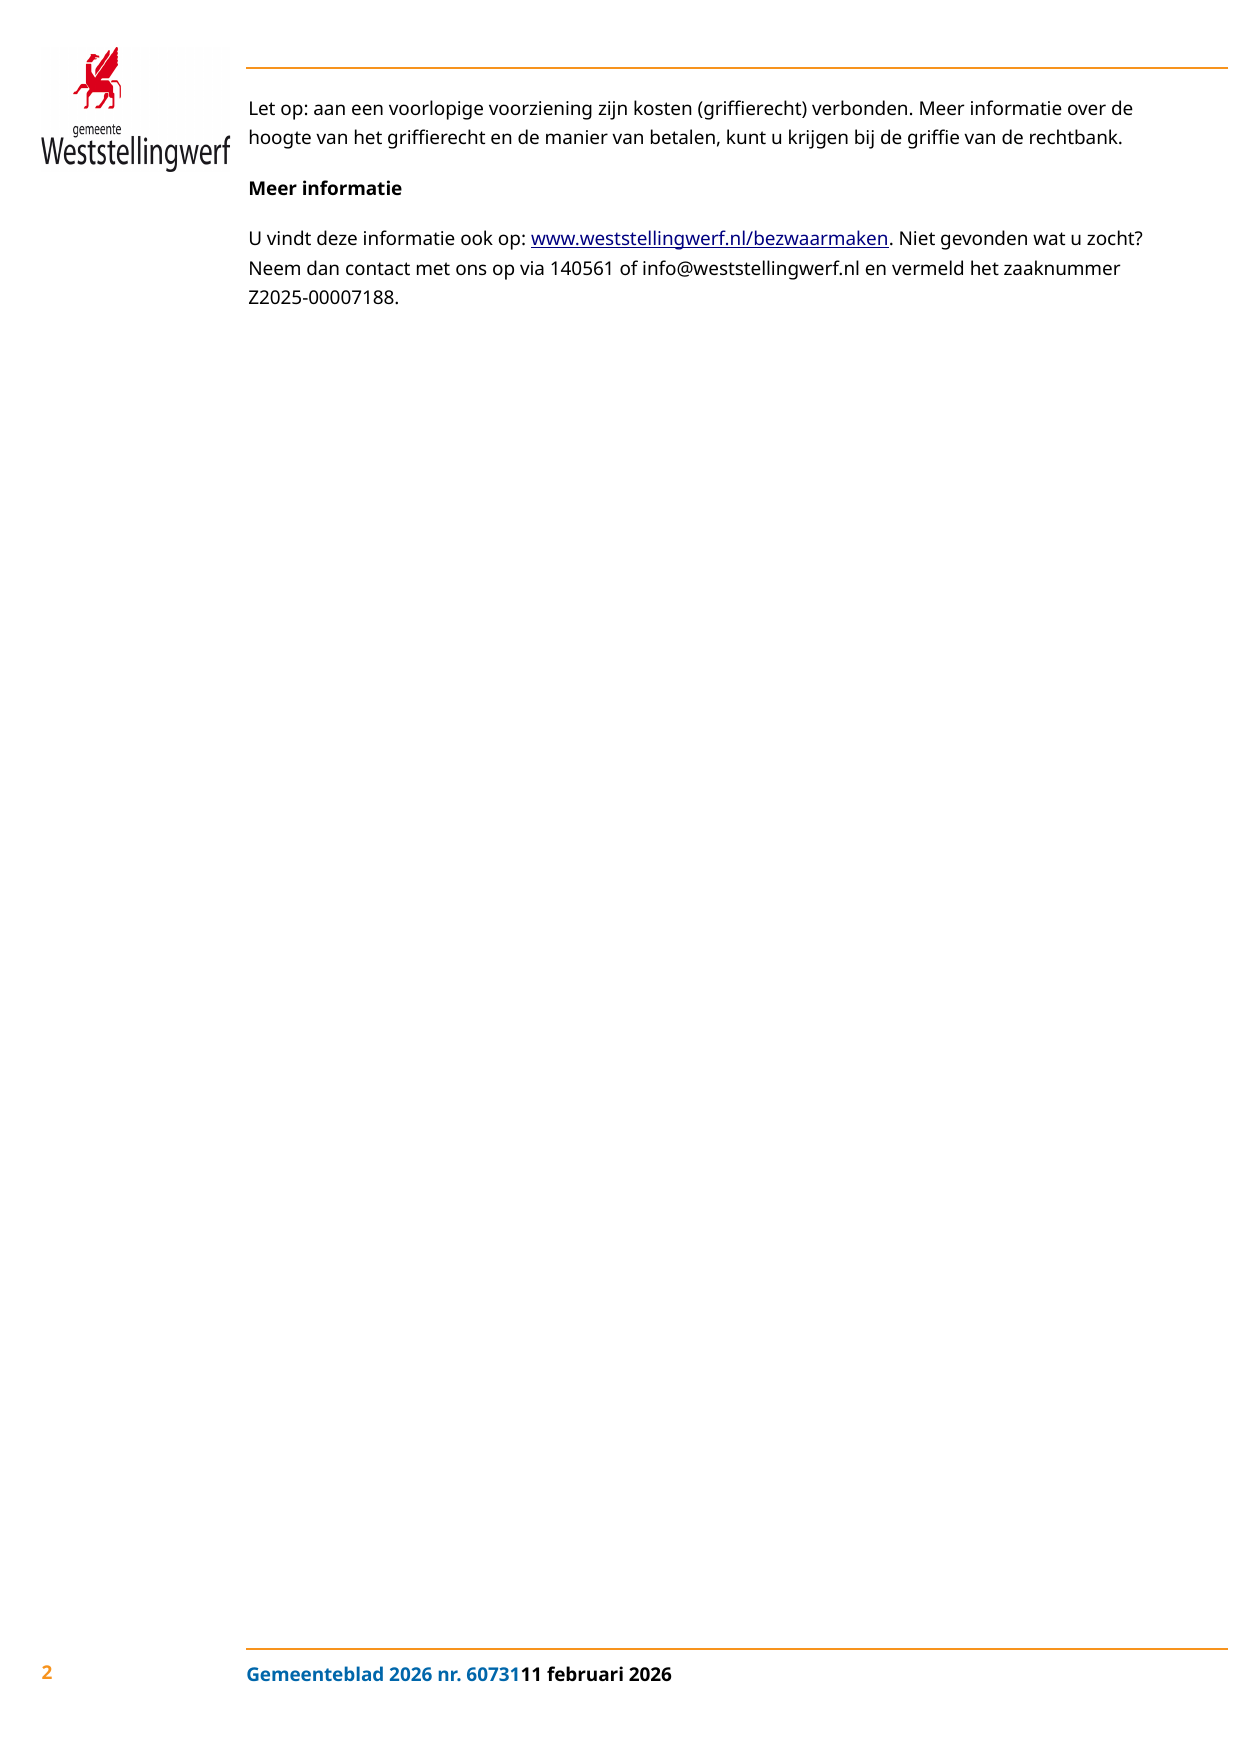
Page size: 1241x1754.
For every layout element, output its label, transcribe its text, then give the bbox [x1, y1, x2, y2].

text Let op: aan een voorlopige voorziening zijn kosten (griffierecht) verbonden. Meer informatie over de hoogte van het griffierecht en de manier van betalen, kunt u krijgen bij de griffie van de rechtbank. [248, 95, 1152, 150]
text U vindt deze informatie ook op: www.weststellingwerf.nl/bezwaarmaken. Niet gevonden wat u zocht? Neem dan contact met ons op via 140561 of info@weststellingwerf.nl en vermeld het zaaknummer Z2025-00007188. [248, 225, 1152, 310]
text Meer informatie [248, 175, 1152, 201]
picture [41, 47, 231, 172]
